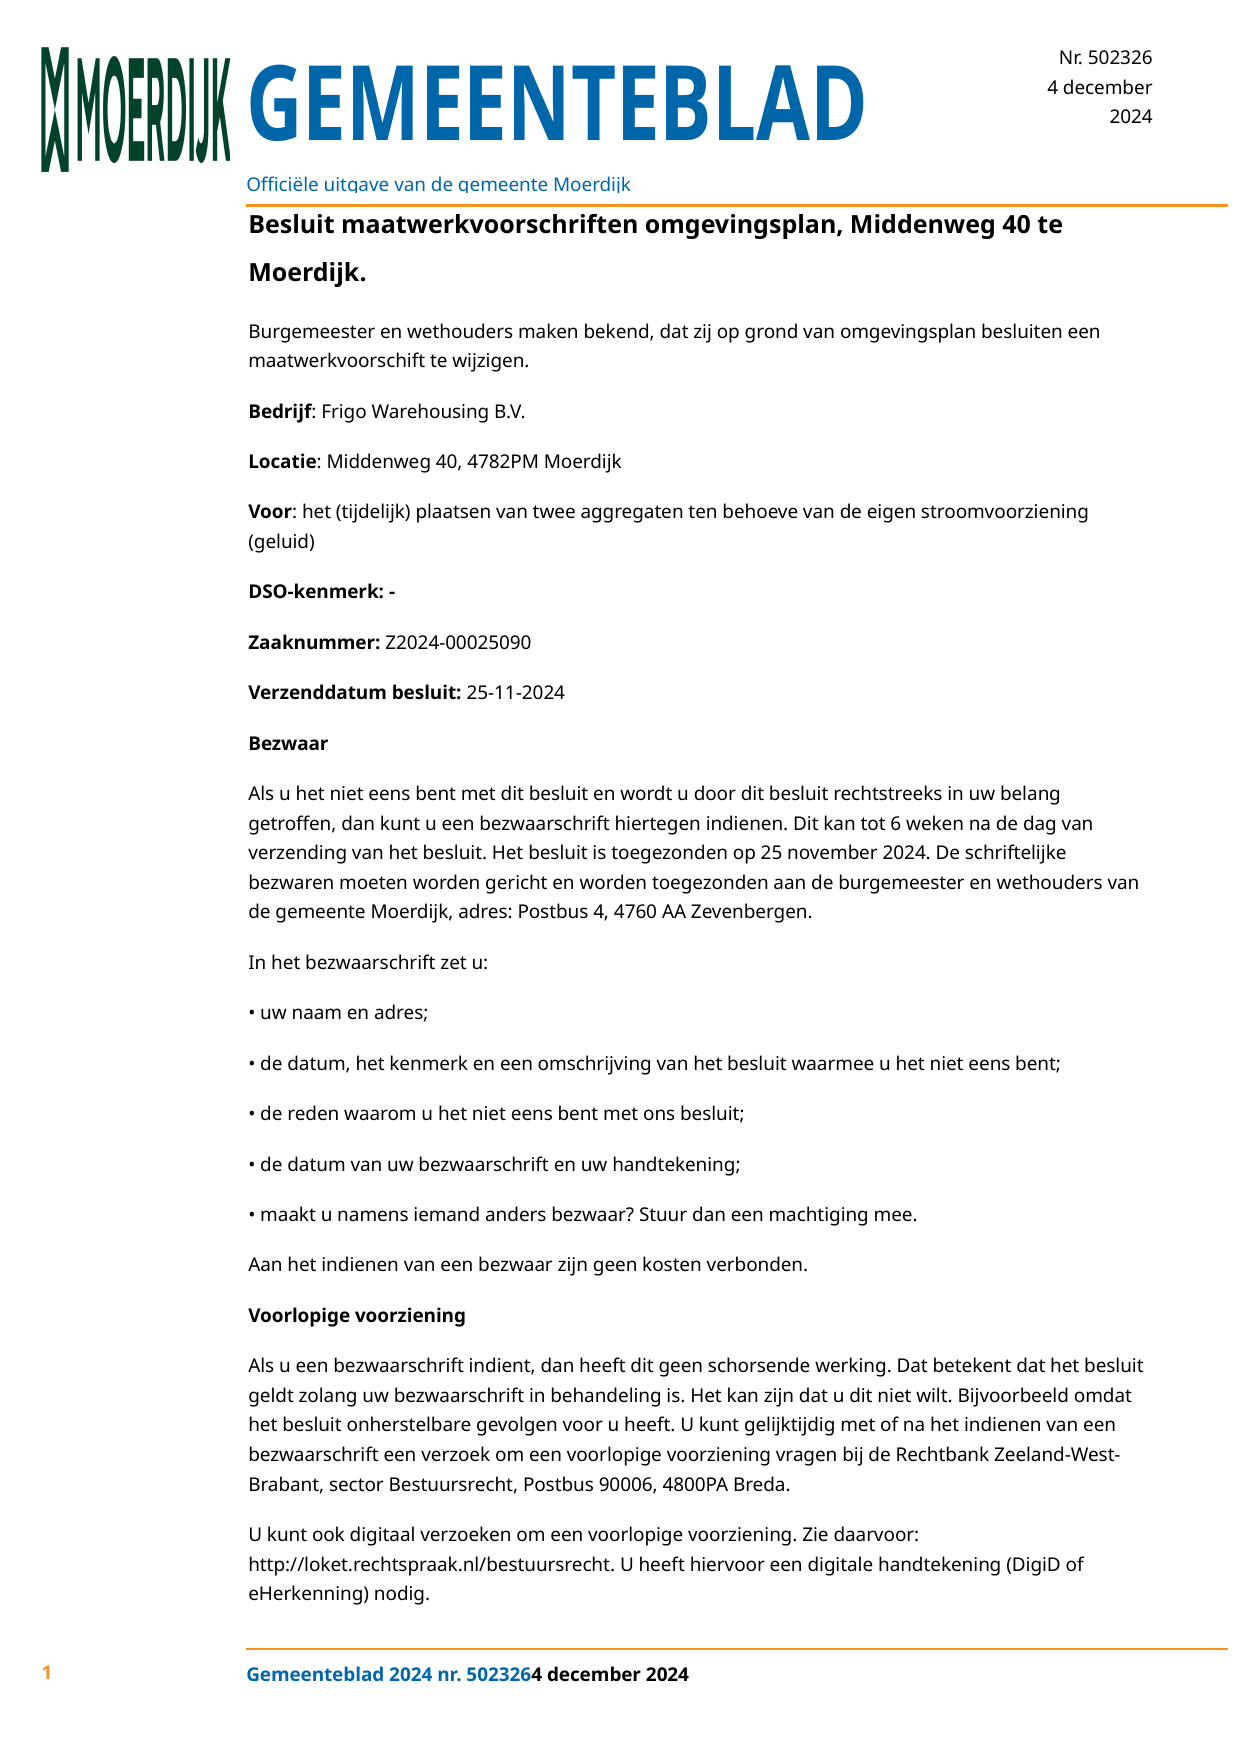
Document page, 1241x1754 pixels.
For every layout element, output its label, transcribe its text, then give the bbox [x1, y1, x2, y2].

text Als u het niet eens bent met dit besluit en wordt u door dit besluit rechtstreeks in uw belang getroffen, dan kunt u een bezwaarschrift hiertegen indienen. Dit kan tot 6 weken na de dag van verzending van het besluit. Het besluit is toegezonden op 25 november 2024. De schriftelijke bezwaren moeten worden gericht en worden toegezonden aan de burgemeester en wethouders van de gemeente Moerdijk, adres: Postbus 4, 4760 AA Zevenbergen. [248, 780, 1152, 924]
picture [41, 47, 231, 172]
text • maakt u namens iemand anders bezwaar? Stuur dan een machtiging mee. [248, 1201, 1152, 1227]
text Bedrijf: Frigo Warehousing B.V. [248, 398, 1152, 424]
text • de datum van uw bezwaarschrift en uw handtekening; [248, 1151, 1152, 1177]
text • de reden waarom u het niet eens bent met ons besluit; [248, 1100, 1152, 1126]
text Voor: het (tijdelijk) plaatsen van twee aggregaten ten behoeve van de eigen stroomvoorziening (geluid) [248, 499, 1152, 554]
text Bezwaar [248, 730, 1152, 756]
text • uw naam en adres; [248, 999, 1152, 1025]
text Zaaknummer: Z2024-00025090 [248, 629, 1152, 655]
text Locatie: Middenweg 40, 4782PM Moerdijk [248, 448, 1152, 474]
text In het bezwaarschrift zet u: [248, 949, 1152, 975]
text Burgemeester en wethouders maken bekend, dat zij op grond van omgevingsplan besluiten een maatwerkvoorschift te wijzigen. [248, 318, 1152, 373]
text Als u een bezwaarschrift indient, dan heeft dit geen schorsende werking. Dat betekent dat het besluit geldt zolang uw bezwaarschrift in behandeling is. Het kan zijn dat u dit niet wilt. Bijvoorbeeld omdat het besluit onherstelbare gevolgen voor u heeft. U kunt gelijktijdig met of na het indienen van een bezwaarschrift een verzoek om een voorlopige voorziening vragen bij de Rechtbank Zeeland-West-Brabant, sector Bestuursrecht, Postbus 90006, 4800PA Breda. [248, 1352, 1152, 1497]
text U kunt ook digitaal verzoeken om een voorlopige voorziening. Zie daarvoor: http://loket.rechtspraak.nl/bestuursrecht. U heeft hiervoor een digitale handtekening (DigiD of eHerkenning) nodig. [248, 1521, 1152, 1606]
text Aan het indienen van een bezwaar zijn geen kosten verbonden. [248, 1252, 1152, 1277]
text Besluit maatwerkvoorschriften omgevingsplan, Middenweg 40 te Moerdijk. [248, 207, 1152, 288]
text Verzenddatum besluit: 25-11-2024 [248, 679, 1152, 705]
text Voorlopige voorziening [248, 1302, 1152, 1328]
text • de datum, het kenmerk en een omschrijving van het besluit waarmee u het niet eens bent; [248, 1050, 1152, 1076]
text DSO-kenmerk: - [248, 579, 1152, 604]
